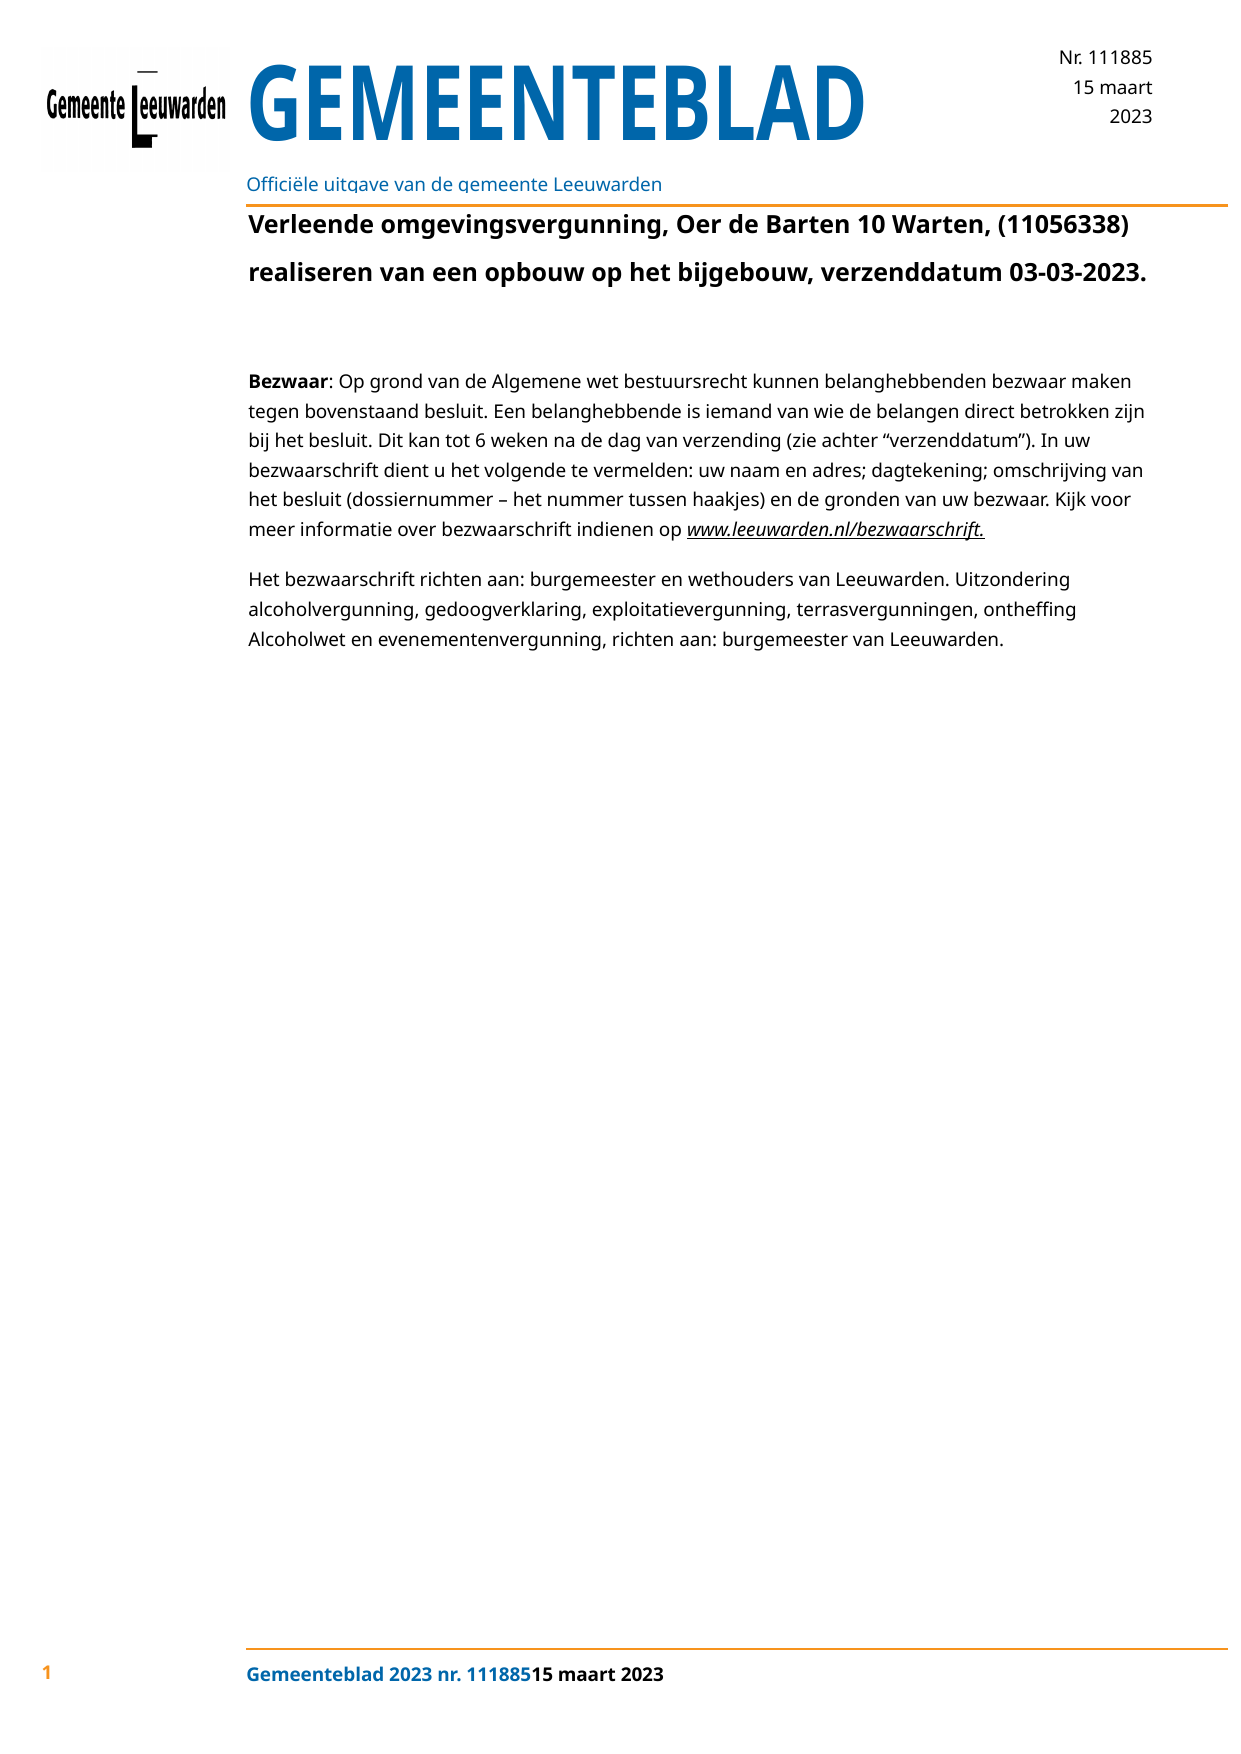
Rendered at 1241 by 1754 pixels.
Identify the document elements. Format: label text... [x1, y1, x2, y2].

picture [41, 47, 231, 172]
text Verleende omgevingsvergunning, Oer de Barten 10 Warten, (11056338) realiseren van een opbouw op het bijgebouw, verzenddatum 03-03-2023. [248, 207, 1152, 288]
text Bezwaar: Op grond van de Algemene wet bestuursrecht kunnen belanghebbenden bezwaar maken tegen bovenstaand besluit. Een belanghebbende is iemand van wie de belangen direct betrokken zijn bij het besluit. Dit kan tot 6 weken na de dag van verzending (zie achter “verzenddatum”). In uw bezwaarschrift dient u het volgende te vermelden: uw naam en adres; dagtekening; omschrijving van het besluit (dossiernummer – het nummer tussen haakjes) en de gronden van uw bezwaar. Kijk voor meer informatie over bezwaarschrift indienen op www.leeuwarden.nl/bezwaarschrift. [248, 368, 1152, 542]
text Het bezwaarschrift richten aan: burgemeester en wethouders van Leeuwarden. Uitzondering alcoholvergunning, gedoogverklaring, exploitatievergunning, terrasvergunningen, ontheffing Alcoholwet en evenementenvergunning, richten aan: burgemeester van Leeuwarden. [248, 567, 1152, 652]
